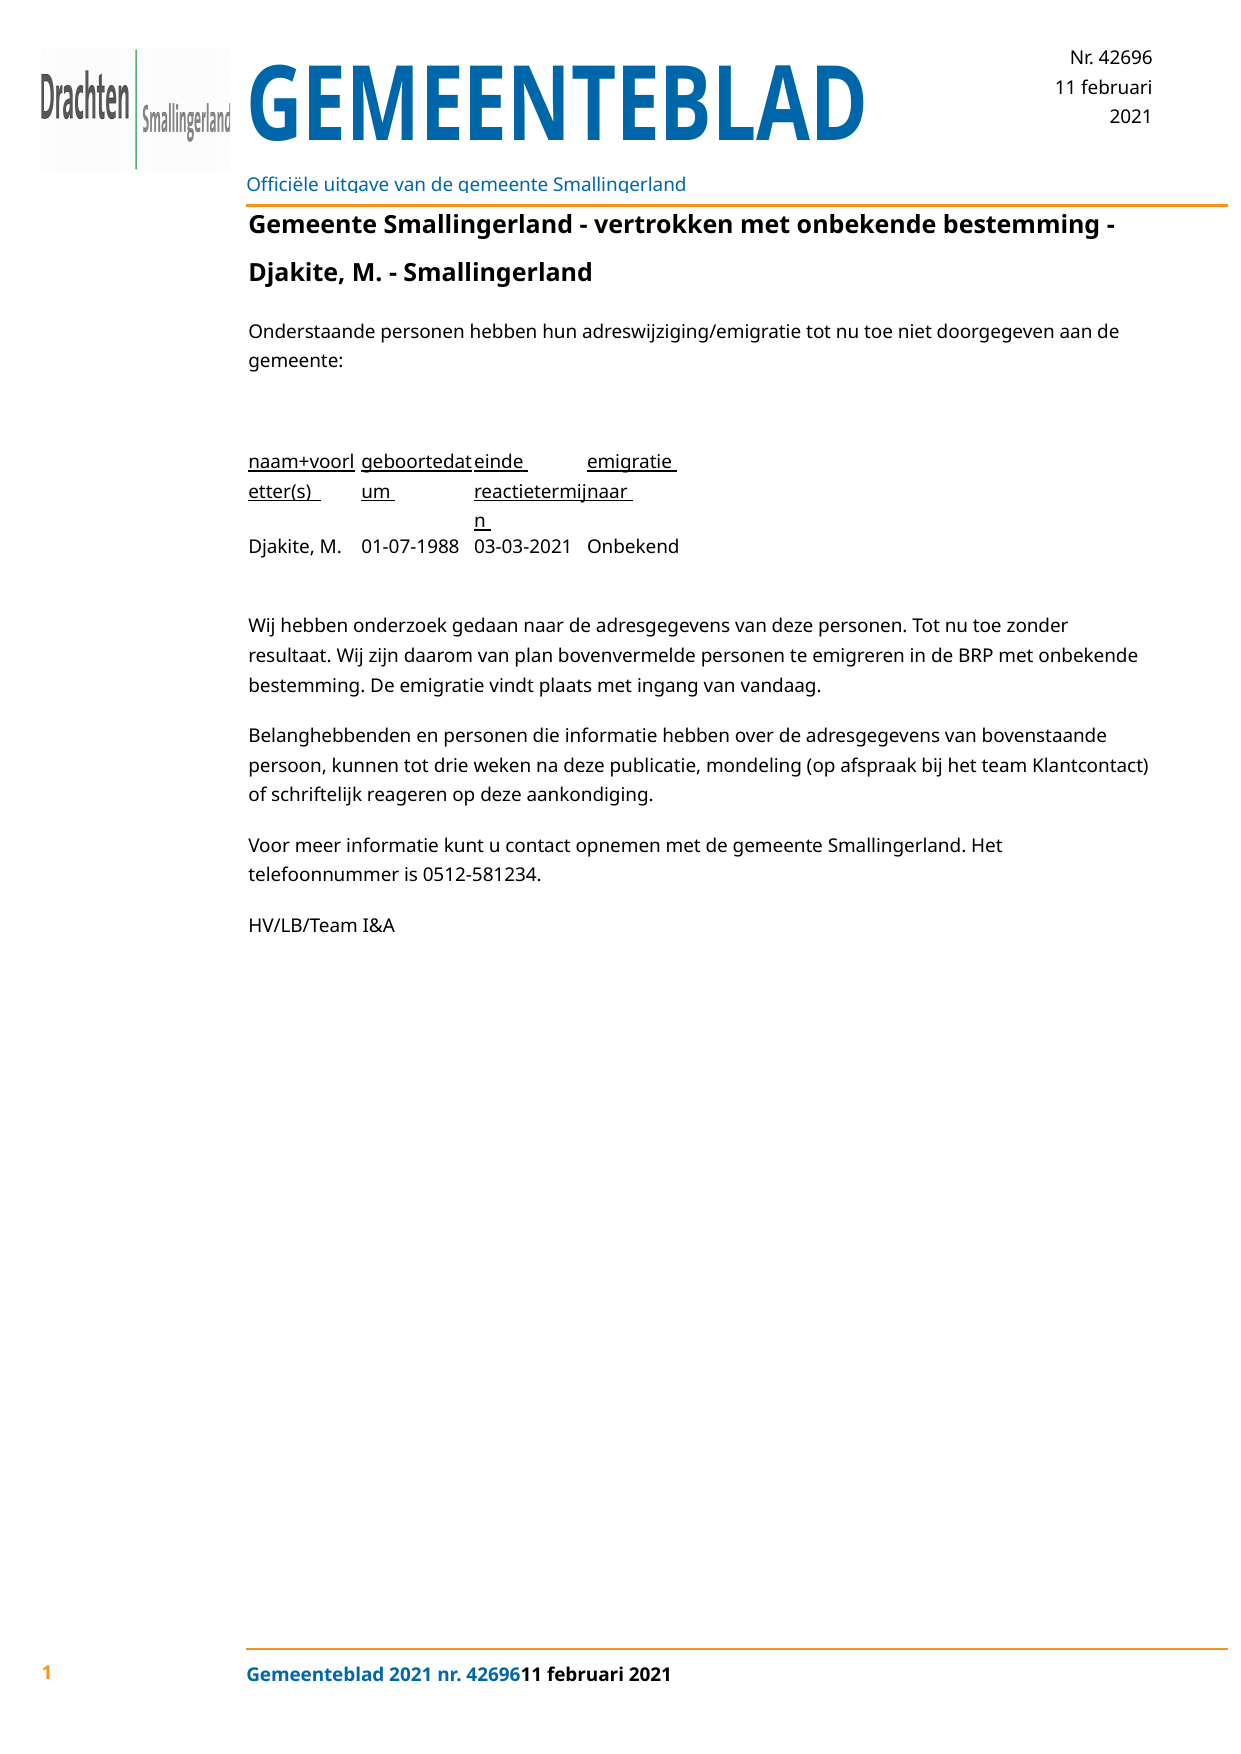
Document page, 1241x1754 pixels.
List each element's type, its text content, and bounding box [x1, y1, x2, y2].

table_header n [474, 501, 587, 533]
table_header naam+voorletter(s) [248, 449, 361, 533]
text Onderstaande personen hebben hun adreswijziging/emigratie tot nu toe niet doorgegeven aan de gemeente: [248, 318, 1152, 373]
table_cell Djakite, M. [248, 533, 361, 559]
table_header einde reactietermij [474, 449, 587, 500]
picture [41, 47, 231, 172]
text Gemeente Smallingerland - vertrokken met onbekende bestemming - Djakite, M. - Smallingerland [248, 207, 1152, 288]
text Wij hebben onderzoek gedaan naar de adresgegevens van deze personen. Tot nu toe zonder resultaat. Wij zijn daarom van plan bovenvermelde personen te emigreren in de BRP met onbekende bestemming. De emigratie vindt plaats met ingang van vandaag. [248, 613, 1152, 698]
table_cell Onbekend [587, 533, 700, 559]
table_cell 03-03-2021 [474, 533, 587, 559]
text Voor meer informatie kunt u contact opnemen met de gemeente Smallingerland. Het telefoonnummer is 0512-581234. [248, 832, 1152, 887]
text HV/LB/Team I&A [248, 912, 1152, 938]
text Belanghebbenden en personen die informatie hebben over de adresgegevens van bovenstaande persoon, kunnen tot drie weken na deze publicatie, mondeling (op afspraak bij het team Klantcontact) of schriftelijk reageren op deze aankondiging. [248, 722, 1152, 807]
table_header emigratie naar [587, 449, 700, 533]
table_header geboortedatum [361, 449, 474, 533]
table_cell 01-07-1988 [361, 533, 474, 559]
